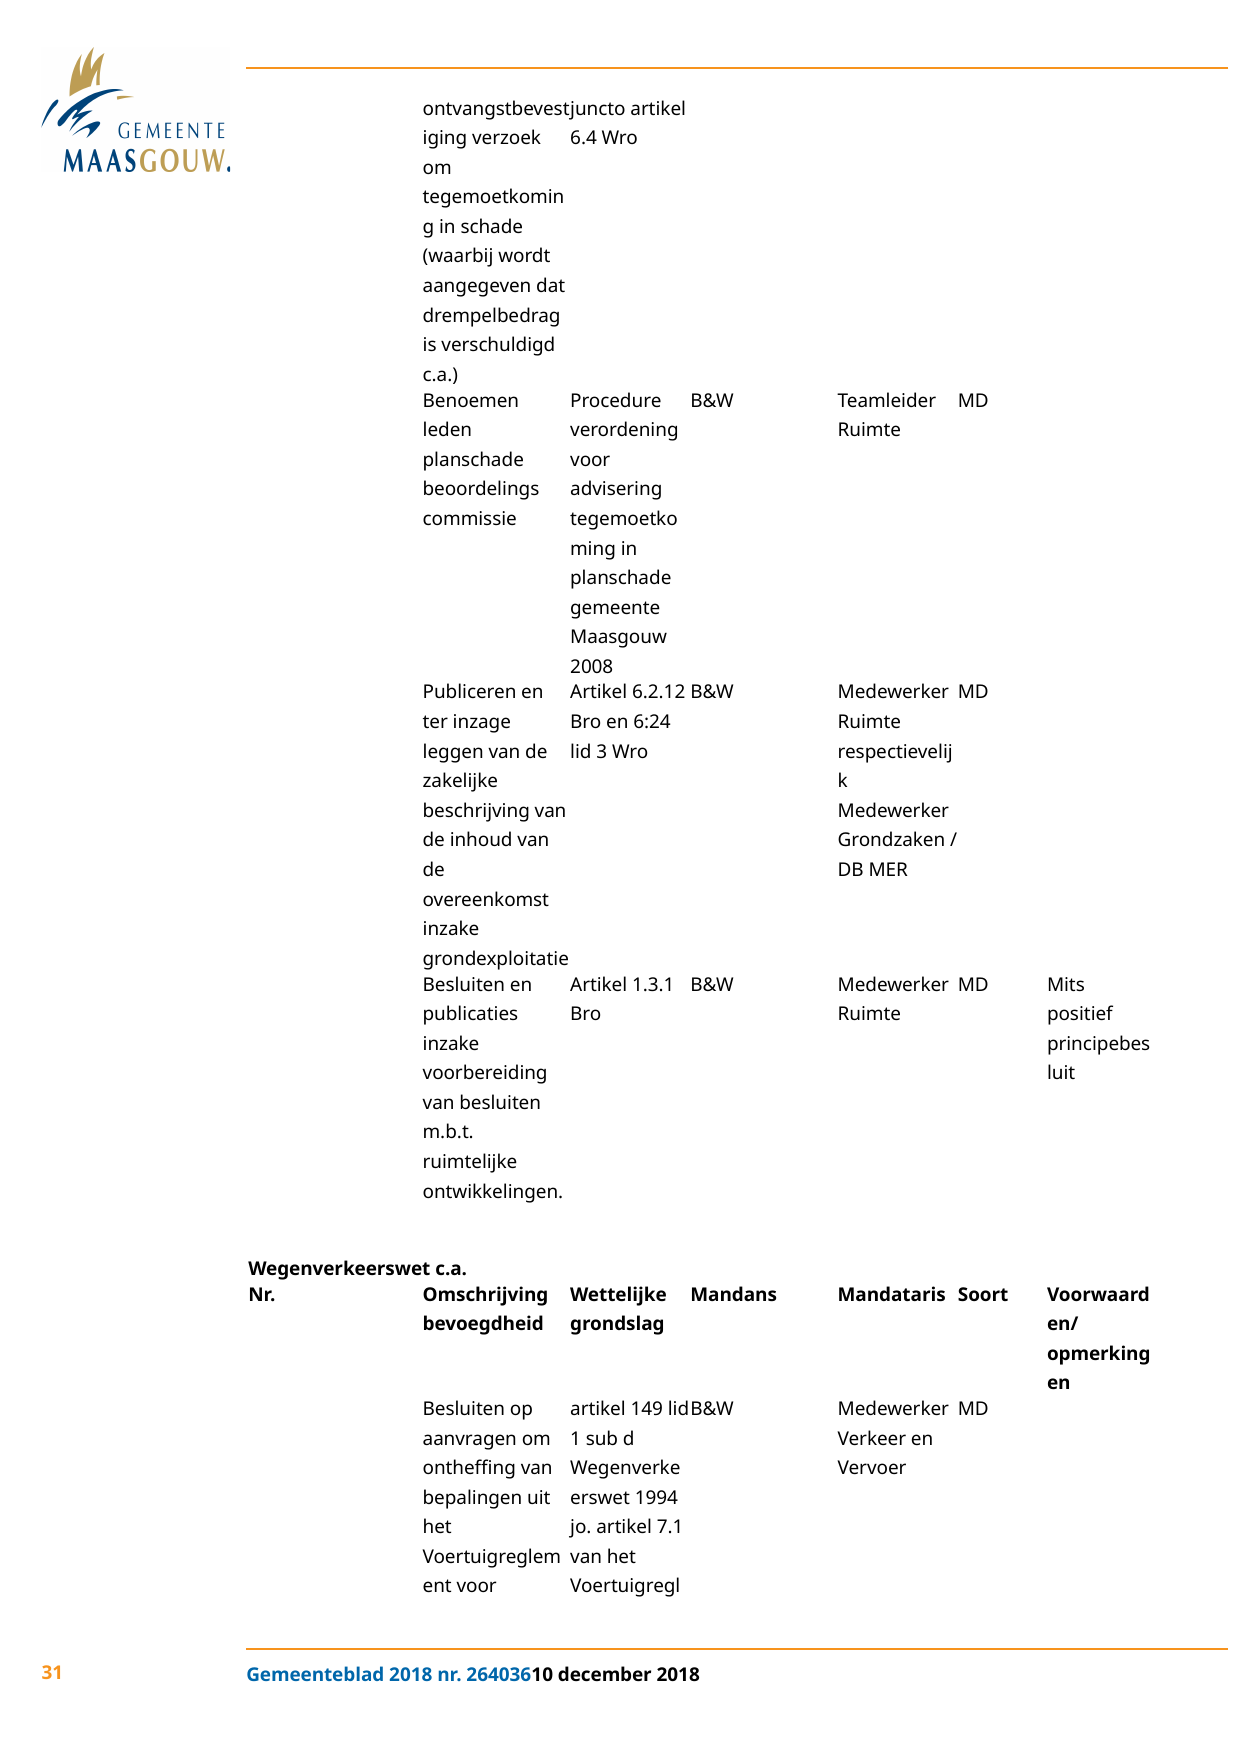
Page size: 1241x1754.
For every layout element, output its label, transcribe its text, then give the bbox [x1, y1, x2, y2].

table_cell [1047, 1229, 1152, 1255]
table_cell [248, 679, 422, 971]
table_cell Teamleider Ruimte [838, 387, 958, 679]
table_cell B&W [690, 387, 837, 679]
table_cell Artikel 6.2.12 Bro en 6:24 lid 3 Wro [570, 679, 690, 971]
table_cell [1047, 1255, 1152, 1281]
table_cell Medewerker Verkeer en Vervoer [838, 1395, 958, 1598]
table_cell [1047, 387, 1152, 679]
table_cell Benoemen leden planschade beoordelings commissie [423, 387, 570, 679]
table_cell [423, 1229, 570, 1255]
table_cell Besluiten op aanvragen om ontheffing van bepalingen uit het Voertuigreglement voor [423, 1395, 570, 1598]
table_cell Nr. [248, 1281, 422, 1395]
table_cell ontvangstbevestiging verzoek om tegemoetkoming in schade (waarbij wordt aangegeven dat drempelbedrag is verschuldigd c.a.) [423, 95, 570, 387]
table_cell Mandans [690, 1281, 837, 1395]
table_cell [248, 971, 422, 1203]
table_cell [248, 95, 422, 387]
table_cell [958, 1255, 1047, 1281]
table_cell MD [958, 971, 1047, 1203]
table_cell [838, 1204, 958, 1229]
table_cell [958, 1229, 1047, 1255]
table_cell [690, 1204, 837, 1229]
table_cell Wettelijke grondslag [570, 1281, 690, 1395]
table_cell Publiceren en ter inzage leggen van de zakelijke beschrijving van de inhoud van de overeenkomst inzake grondexploitatie [423, 679, 570, 971]
table_cell [570, 1204, 690, 1229]
table_cell [248, 1204, 422, 1229]
table_cell Besluiten en publicaties inzake voorbereiding van besluiten m.b.t. ruimtelijke ontwikkelingen. [423, 971, 570, 1203]
table_cell [690, 1229, 837, 1255]
table_cell Wegenverkeerswet c.a. [248, 1255, 570, 1281]
table_cell Medewerker Ruimte respectievelijk Medewerker Grondzaken / DB MER [838, 679, 958, 971]
table_cell [1047, 1395, 1152, 1598]
table_cell [838, 1229, 958, 1255]
table_cell MD [958, 1395, 1047, 1598]
table_cell Medewerker Ruimte [838, 971, 958, 1203]
table_cell MD [958, 679, 1047, 971]
table_cell [248, 1229, 422, 1255]
table_cell [248, 387, 422, 679]
table_cell [1047, 679, 1152, 971]
table_cell [1047, 1204, 1152, 1229]
picture [41, 47, 231, 172]
table_cell B&W [690, 971, 837, 1203]
table_cell [958, 95, 1047, 387]
table_cell [690, 95, 837, 387]
table_cell [838, 95, 958, 387]
table_cell [570, 1255, 690, 1281]
table_cell Mits positief principebesluit [1047, 971, 1152, 1203]
table_cell [690, 1255, 837, 1281]
table_cell [248, 1395, 422, 1598]
table_cell Soort [958, 1281, 1047, 1395]
table_cell Omschrijving bevoegdheid [423, 1281, 570, 1395]
table_cell MD [958, 387, 1047, 679]
table_cell juncto artikel 6.4 Wro [570, 95, 690, 387]
table_cell Artikel 1.3.1 Bro [570, 971, 690, 1203]
table_cell [570, 1229, 690, 1255]
table_cell Mandataris [838, 1281, 958, 1395]
table_cell B&W [690, 679, 837, 971]
table_cell artikel 149 lid 1 sub d Wegenverkeerswet 1994 jo. artikel 7.1 van het Voertuigregl [570, 1395, 690, 1598]
table_cell [958, 1204, 1047, 1229]
table_cell [423, 1204, 570, 1229]
table_cell [1047, 95, 1152, 387]
table_cell Procedure verordening voor advisering tegemoetkoming in planschade gemeente Maasgouw 2008 [570, 387, 690, 679]
table_cell [838, 1255, 958, 1281]
table_cell B&W [690, 1395, 837, 1598]
table_cell Voorwaarden/ opmerkingen [1047, 1281, 1152, 1395]
